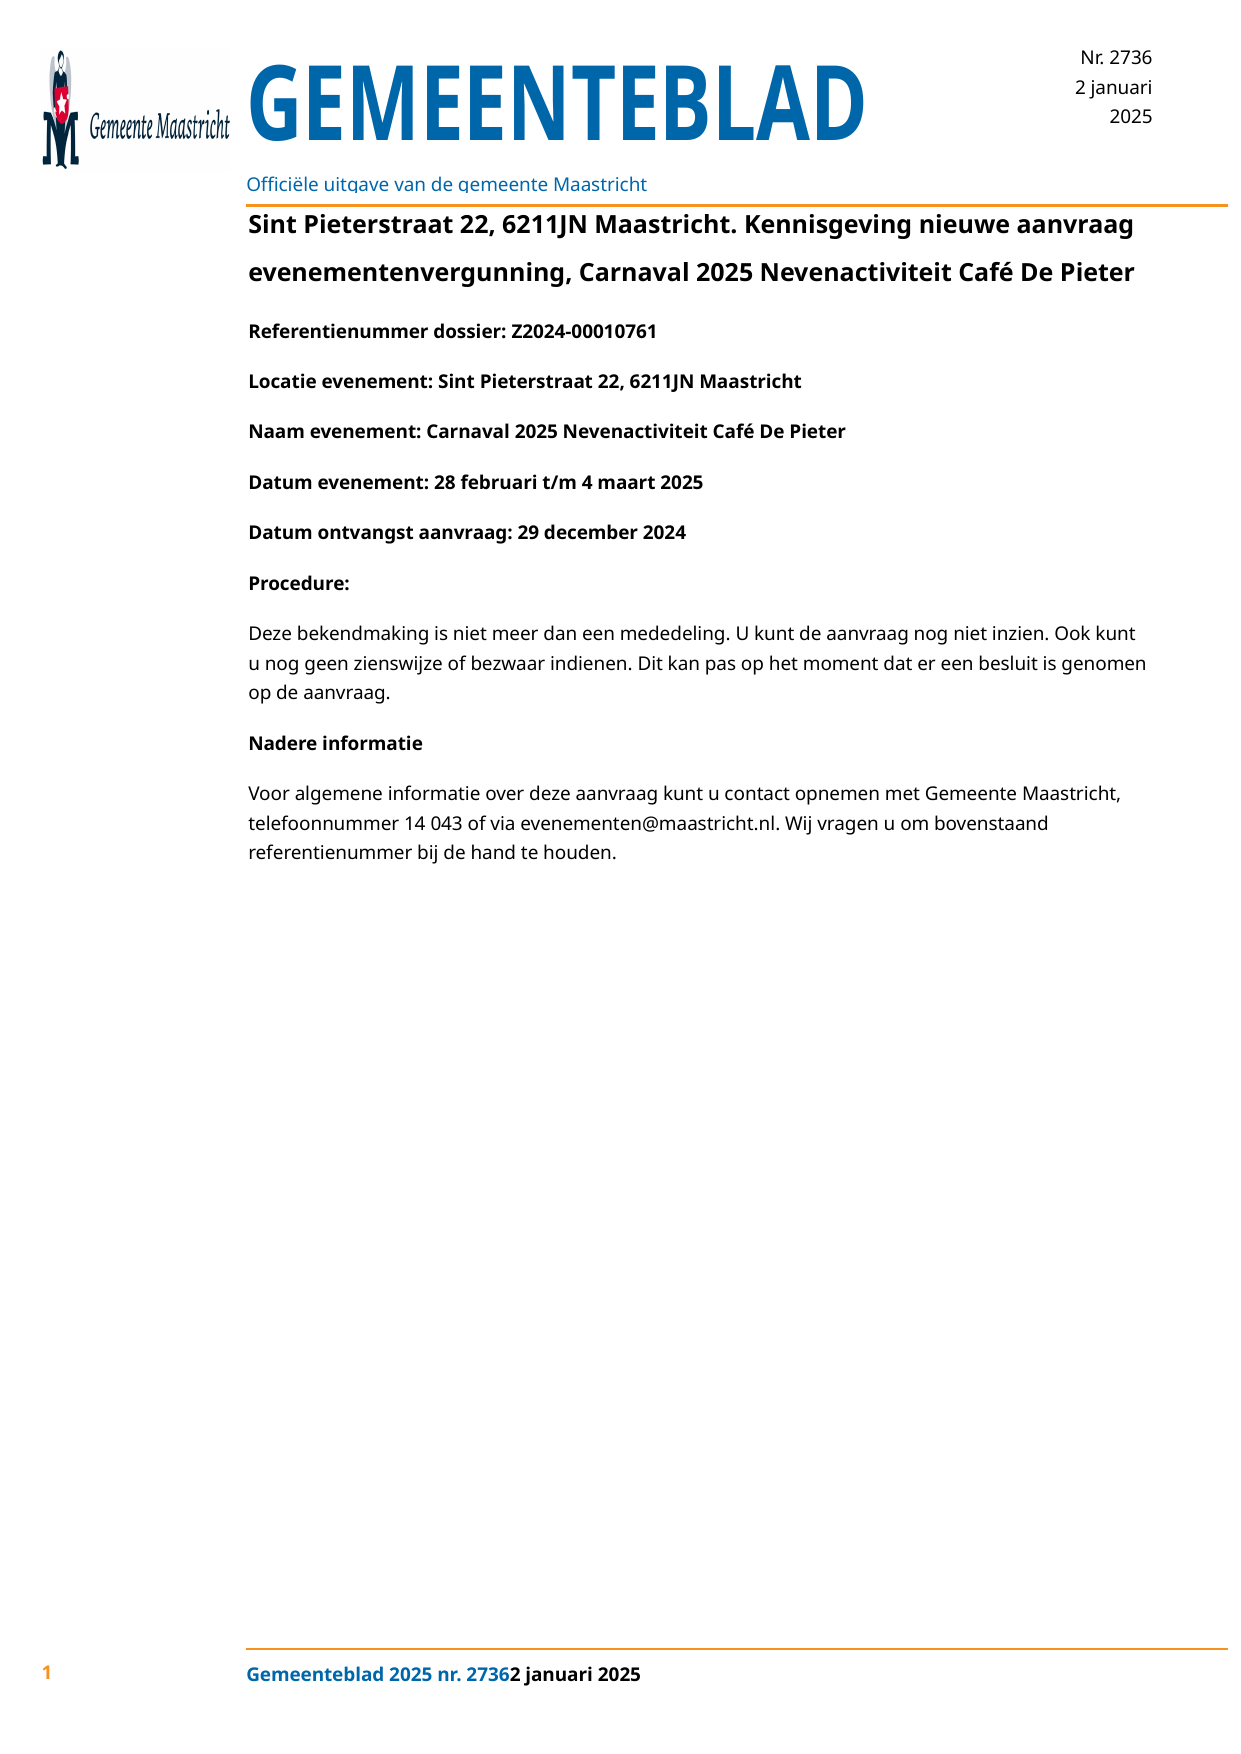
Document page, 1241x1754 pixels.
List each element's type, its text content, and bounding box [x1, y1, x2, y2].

text Sint Pieterstraat 22, 6211JN Maastricht. Kennisgeving nieuwe aanvraag evenementenvergunning, Carnaval 2025 Nevenactiviteit Café De Pieter [248, 207, 1152, 288]
text Procedure: [248, 570, 1152, 596]
text Datum ontvangst aanvraag: 29 december 2024 [248, 519, 1152, 545]
text Voor algemene informatie over deze aanvraag kunt u contact opnemen met Gemeente Maastricht, telefoonnummer 14 043 of via evenementen@maastricht.nl. Wij vragen u om bovenstaand referentienummer bij de hand te houden. [248, 780, 1152, 865]
text Naam evenement: Carnaval 2025 Nevenactiviteit Café De Pieter [248, 419, 1152, 444]
picture [41, 47, 231, 172]
text Deze bekendmaking is niet meer dan een mededeling. U kunt de aanvraag nog niet inzien. Ook kunt u nog geen zienswijze of bezwaar indienen. Dit kan pas op het moment dat er een besluit is genomen op de aanvraag. [248, 620, 1152, 705]
text Datum evenement: 28 februari t/m 4 maart 2025 [248, 469, 1152, 495]
text Nadere informatie [248, 730, 1152, 756]
text Locatie evenement: Sint Pieterstraat 22, 6211JN Maastricht [248, 368, 1152, 394]
text Referentienummer dossier: Z2024-00010761 [248, 318, 1152, 344]
